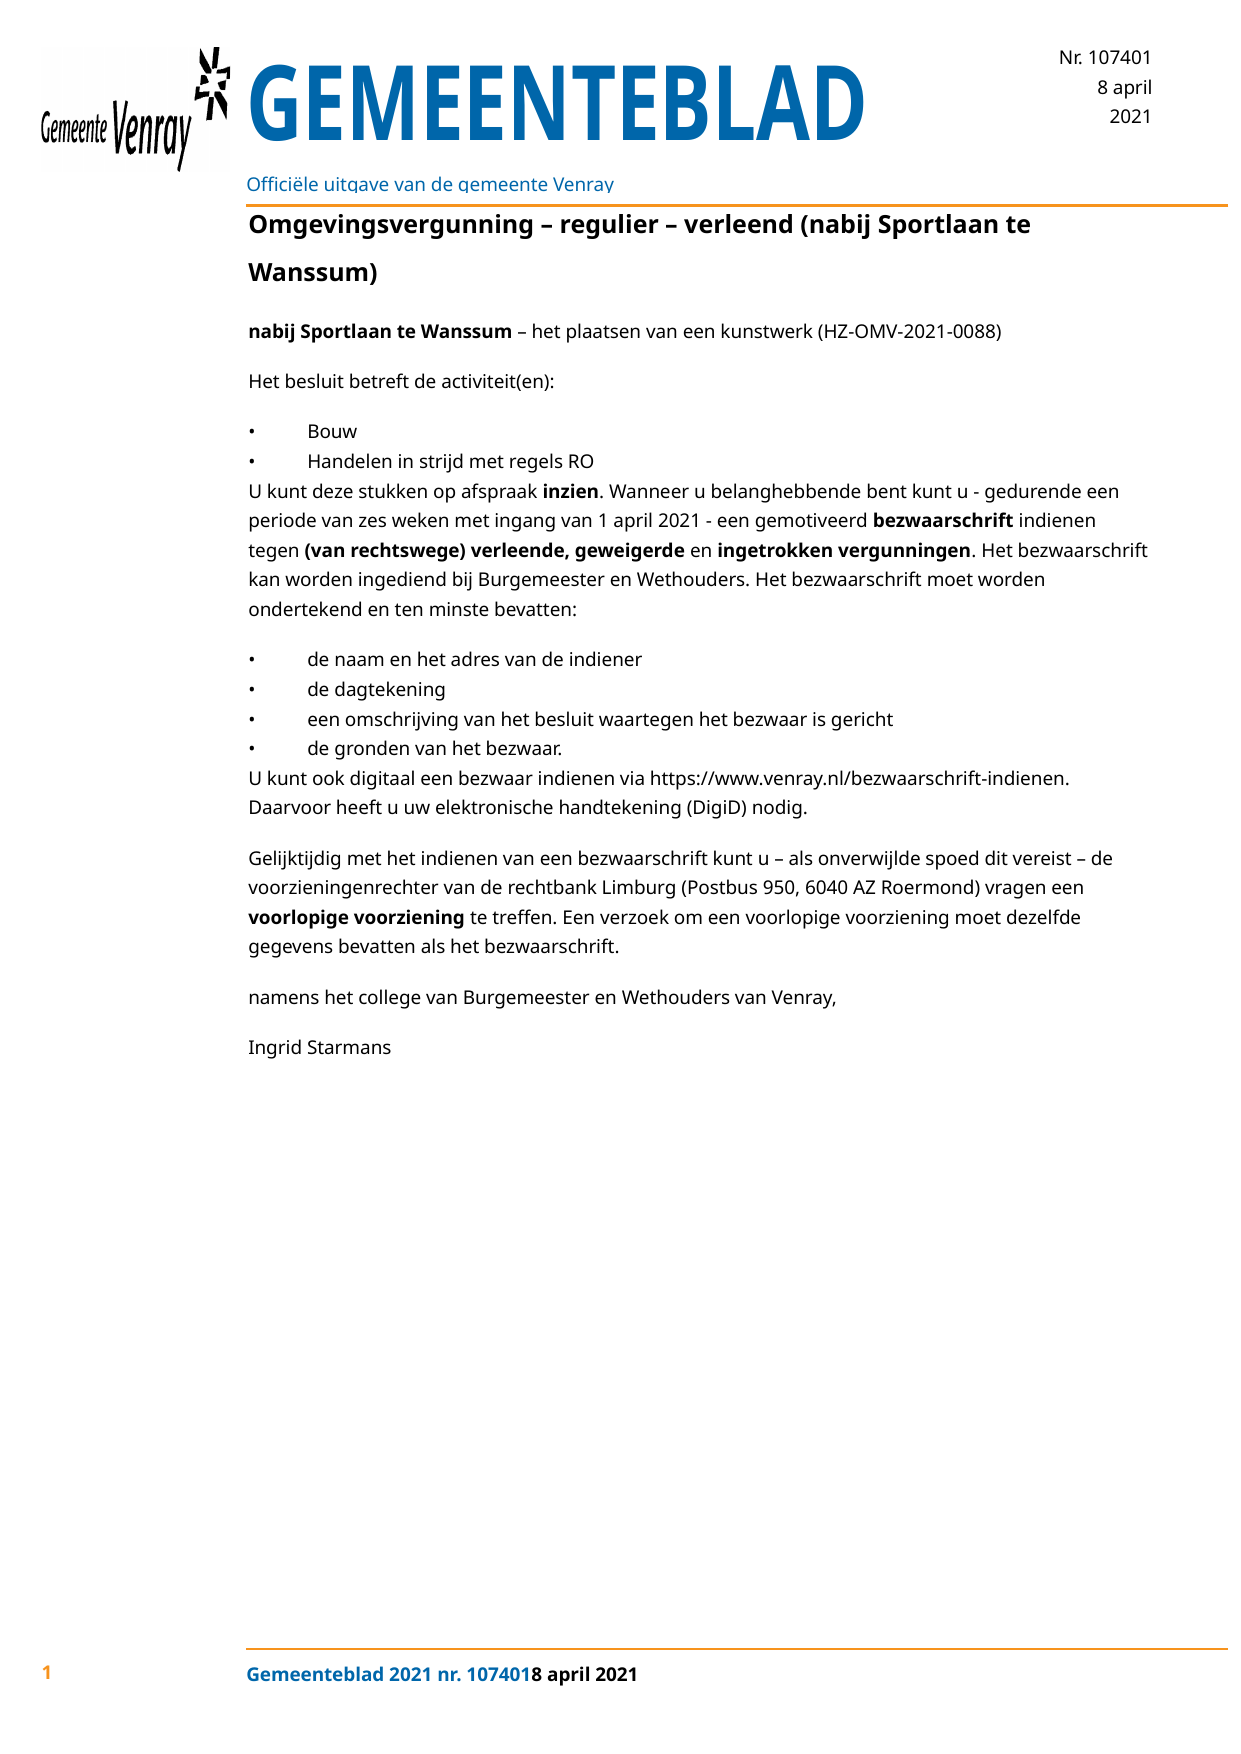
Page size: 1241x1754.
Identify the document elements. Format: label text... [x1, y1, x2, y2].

picture [41, 47, 231, 172]
text U kunt ook digitaal een bezwaar indienen via https://www.venray.nl/bezwaarschrift-indienen. Daarvoor heeft u uw elektronische handtekening (DigiD) nodig. [248, 765, 1152, 820]
list de naam en het adres van de indiener [248, 647, 1152, 672]
text Gelijktijdig met het indienen van een bezwaarschrift kunt u – als onverwijlde spoed dit vereist – de voorzieningenrechter van de rechtbank Limburg (Postbus 950, 6040 AZ Roermond) vragen een voorlopige voorziening te treffen. Een verzoek om een voorlopige voorziening moet dezelfde gegevens bevatten als het bezwaarschrift. [248, 845, 1152, 959]
list Handelen in strijd met regels RO [248, 448, 1152, 474]
text namens het college van Burgemeester en Wethouders van Venray, [248, 984, 1152, 1010]
list een omschrijving van het besluit waartegen het bezwaar is gericht [248, 706, 1152, 732]
text U kunt deze stukken op afspraak inzien. Wanneer u belanghebbende bent kunt u - gedurende een periode van zes weken met ingang van 1 april 2021 - een gemotiveerd bezwaarschrift indienen tegen (van rechtswege) verleende, geweigerde en ingetrokken vergunningen. Het bezwaarschrift kan worden ingediend bij Burgemeester en Wethouders. Het bezwaarschrift moet worden ondertekend en ten minste bevatten: [248, 478, 1152, 622]
list de gronden van het bezwaar. [248, 735, 1152, 761]
text nabij Sportlaan te Wanssum – het plaatsen van een kunstwerk (HZ-OMV-2021-0088) [248, 318, 1152, 344]
list de dagtekening [248, 676, 1152, 702]
text Ingrid Starmans [248, 1034, 1152, 1060]
text Het besluit betreft de activiteit(en): [248, 368, 1152, 394]
text Omgevingsvergunning – regulier – verleend (nabij Sportlaan te Wanssum) [248, 207, 1152, 288]
list Bouw [248, 419, 1152, 444]
